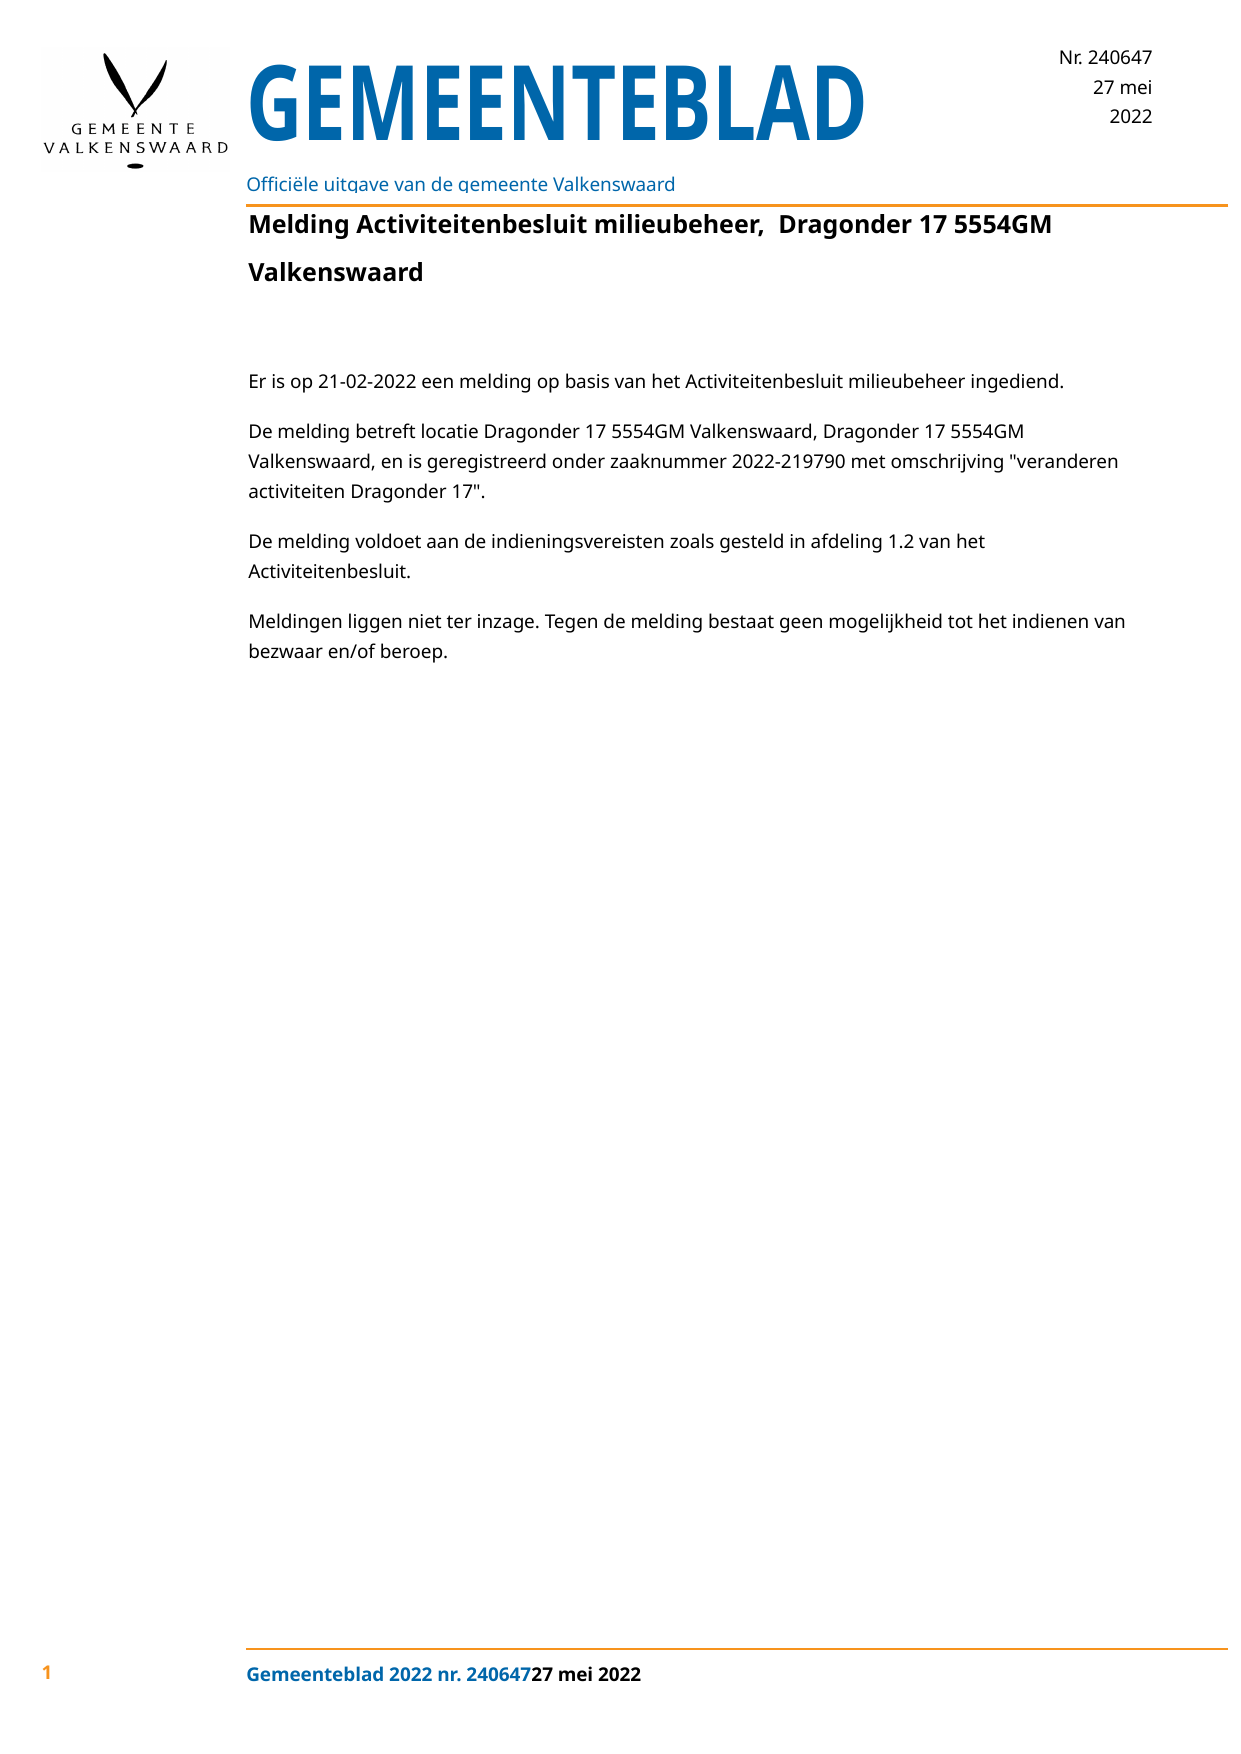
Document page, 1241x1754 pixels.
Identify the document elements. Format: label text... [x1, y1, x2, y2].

text Melding Activiteitenbesluit milieubeheer, Dragonder 17 5554GM Valkenswaard [248, 207, 1152, 288]
picture [41, 47, 231, 172]
text Er is op 21-02-2022 een melding op basis van het Activiteitenbesluit milieubeheer ingediend. [248, 368, 1152, 394]
text De melding betreft locatie Dragonder 17 5554GM Valkenswaard, Dragonder 17 5554GM Valkenswaard, en is geregistreerd onder zaaknummer 2022-219790 met omschrijving "veranderen activiteiten Dragonder 17". [248, 419, 1152, 504]
text Meldingen liggen niet ter inzage. Tegen de melding bestaat geen mogelijkheid tot het indienen van bezwaar en/of beroep. [248, 608, 1152, 664]
text De melding voldoet aan de indieningsvereisten zoals gesteld in afdeling 1.2 van het Activiteitenbesluit. [248, 528, 1152, 584]
